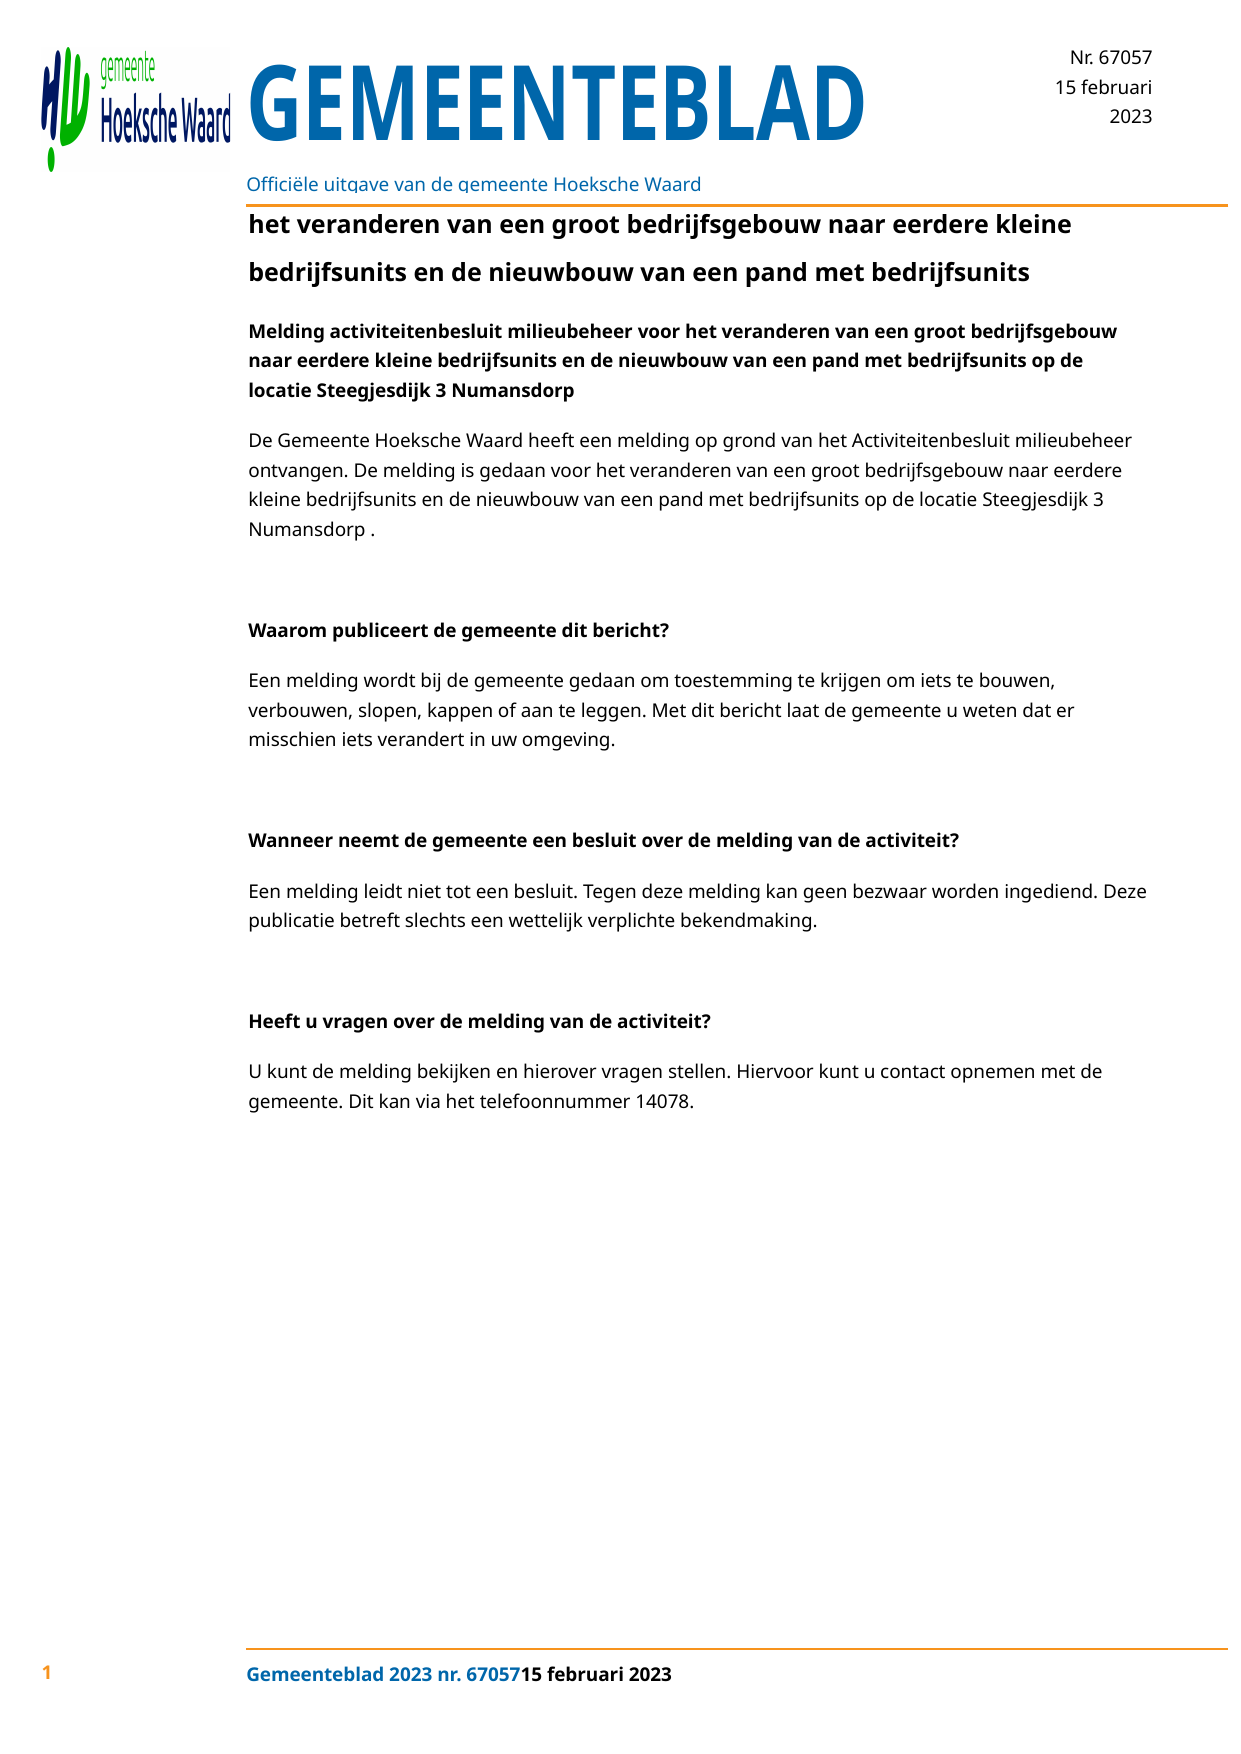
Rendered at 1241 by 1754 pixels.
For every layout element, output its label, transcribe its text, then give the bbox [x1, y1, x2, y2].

text het veranderen van een groot bedrijfsgebouw naar eerdere kleine bedrijfsunits en de nieuwbouw van een pand met bedrijfsunits [248, 207, 1152, 288]
text Wanneer neemt de gemeente een besluit over de melding van de activiteit? [248, 827, 1152, 853]
text De Gemeente Hoeksche Waard heeft een melding op grond van het Activiteitenbesluit milieubeheer ontvangen. De melding is gedaan voor het veranderen van een groot bedrijfsgebouw naar eerdere kleine bedrijfsunits en de nieuwbouw van een pand met bedrijfsunits op de locatie Steegjesdijk 3 Numansdorp . [248, 427, 1152, 542]
text Heeft u vragen over de melding van de activiteit? [248, 1008, 1152, 1034]
picture [41, 47, 231, 172]
text Waarom publiceert de gemeente dit bericht? [248, 617, 1152, 643]
text Melding activiteitenbesluit milieubeheer voor het veranderen van een groot bedrijfsgebouw naar eerdere kleine bedrijfsunits en de nieuwbouw van een pand met bedrijfsunits op de locatie Steegjesdijk 3 Numansdorp [248, 318, 1152, 403]
text Een melding leidt niet tot een besluit. Tegen deze melding kan geen bezwaar worden ingediend. Deze publicatie betreft slechts een wettelijk verplichte bekendmaking. [248, 878, 1152, 933]
text Een melding wordt bij de gemeente gedaan om toestemming te krijgen om iets te bouwen, verbouwen, slopen, kappen of aan te leggen. Met dit bericht laat de gemeente u weten dat er misschien iets verandert in uw omgeving. [248, 667, 1152, 752]
text U kunt de melding bekijken en hierover vragen stellen. Hiervoor kunt u contact opnemen met de gemeente. Dit kan via het telefoonnummer 14078. [248, 1059, 1152, 1114]
